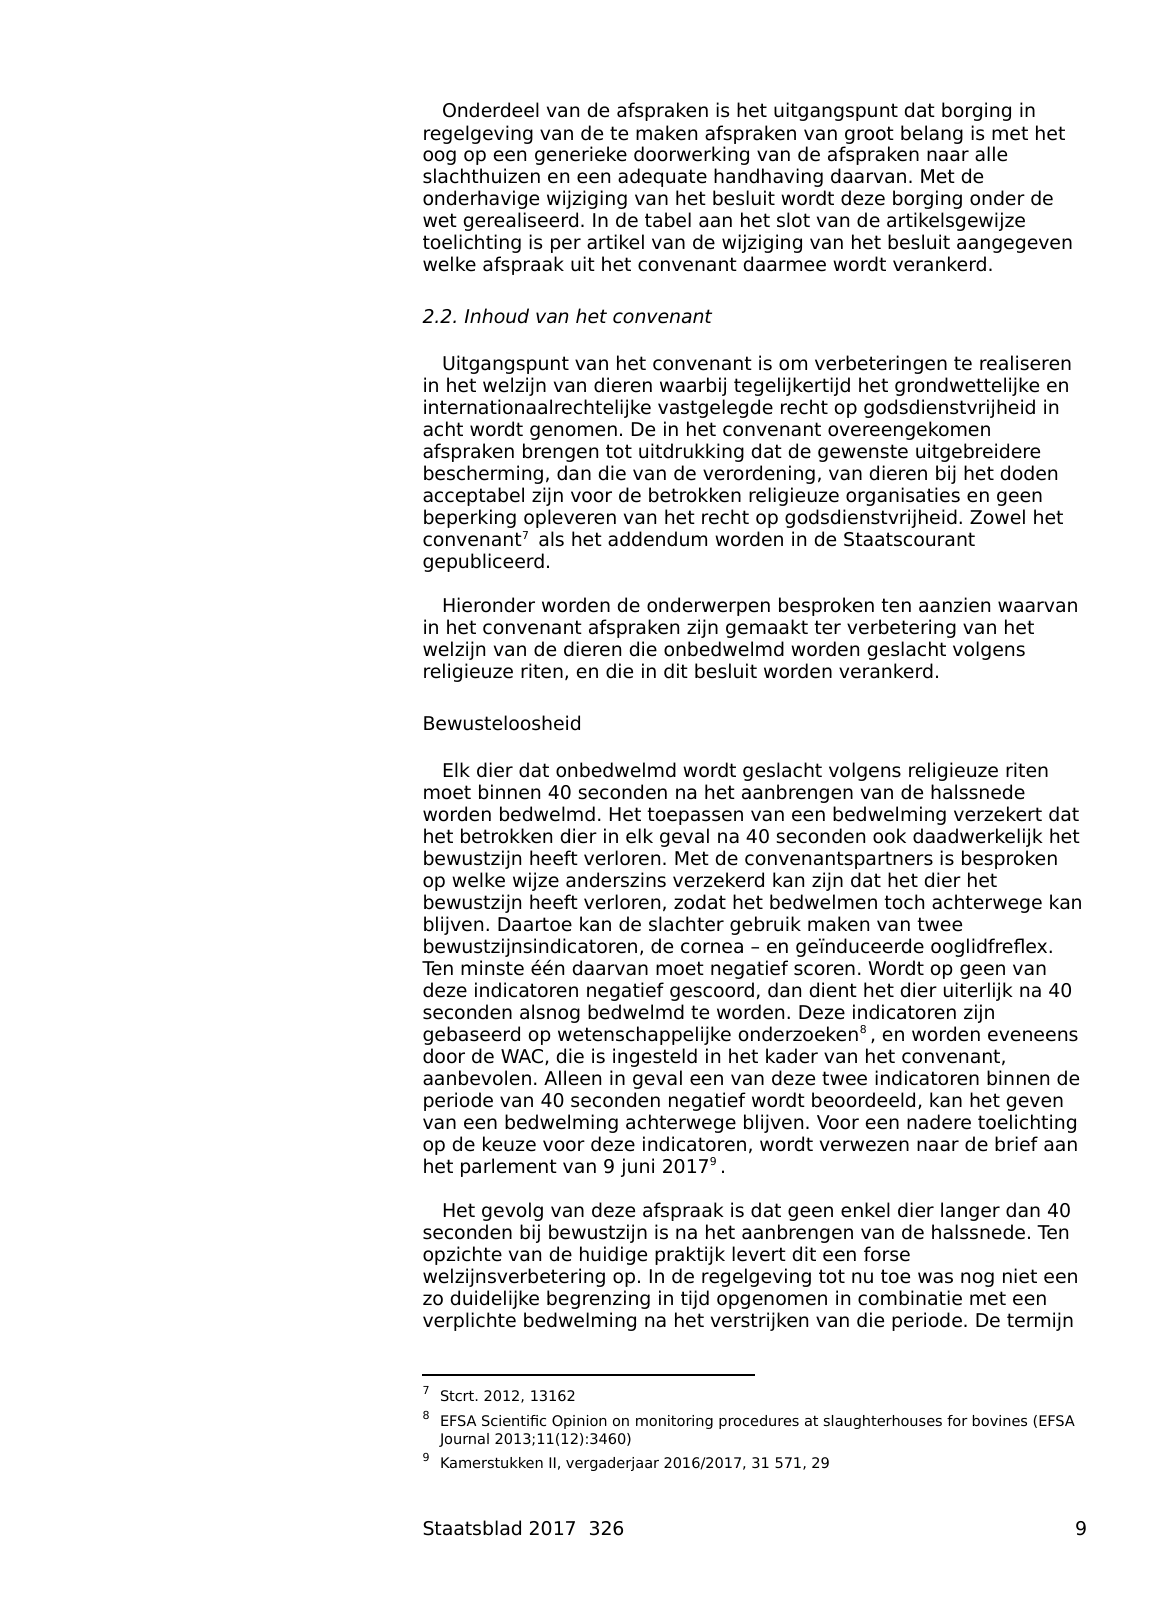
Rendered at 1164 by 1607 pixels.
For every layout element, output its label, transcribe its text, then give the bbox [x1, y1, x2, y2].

subtitle Bewusteloosheid [422, 713, 1087, 735]
text Stcrt. 2012, 13162 [422, 1384, 1087, 1406]
text Kamerstukken II, vergaderjaar 2016/2017, 31 571, 29 [422, 1451, 1087, 1473]
text Uitgangspunt van het convenant is om verbeteringen te realiseren in het welzijn van dieren waarbij tegelijkertijd het grondwettelijke en internationaalrechtelijke vastgelegde recht op godsdienstvrijheid in acht wordt genomen. De in het convenant overeengekomen afspraken brengen tot uitdrukking dat de gewenste uitgebreidere bescherming, dan die van de verordening, van dieren bij het doden acceptabel zijn voor de betrokken religieuze organisaties en geen beperking opleveren van het recht op godsdienstvrijheid. Zowel het convenant als het addendum worden in de Staatscourant gepubliceerd. [422, 353, 1087, 573]
subtitle 2.2. Inhoud van het convenant [422, 306, 1087, 328]
text Onderdeel van de afspraken is het uitgangspunt dat borging in regelgeving van de te maken afspraken van groot belang is met het oog op een generieke doorwerking van de afspraken naar alle slachthuizen en een adequate handhaving daarvan. Met de onderhavige wijziging van het besluit wordt deze borging onder de wet gerealiseerd. In de tabel aan het slot van de artikelsgewijze toelichting is per artikel van de wijziging van het besluit aangegeven welke afspraak uit het convenant daarmee wordt verankerd. [422, 100, 1087, 276]
text Het gevolg van deze afspraak is dat geen enkel dier langer dan 40 seconden bij bewustzijn is na het aanbrengen van de halssnede. Ten opzichte van de huidige praktijk levert dit een forse welzijnsverbetering op. In de regelgeving tot nu toe was nog niet een zo duidelijke begrenzing in tijd opgenomen in combinatie met een verplichte bedwelming na het verstrijken van die periode. De termijn [422, 1200, 1087, 1332]
text Elk dier dat onbedwelmd wordt geslacht volgens religieuze riten moet binnen 40 seconden na het aanbrengen van de halssnede worden bedwelmd. Het toepassen van een bedwelming verzekert dat het betrokken dier in elk geval na 40 seconden ook daadwerkelijk het bewustzijn heeft verloren. Met de convenantspartners is besproken op welke wijze anderszins verzekerd kan zijn dat het dier het bewustzijn heeft verloren, zodat het bedwelmen toch achterwege kan blijven. Daartoe kan de slachter gebruik maken van twee bewustzijnsindicatoren, de cornea – en geïnduceerde ooglidfreflex. Ten minste één daarvan moet negatief scoren. Wordt op geen van deze indicatoren negatief gescoord, dan dient het dier uiterlijk na 40 seconden alsnog bedwelmd te worden. Deze indicatoren zijn gebaseerd op wetenschappelijke onderzoeken, en worden eveneens door de WAC, die is ingesteld in het kader van het convenant, aanbevolen. Alleen in geval een van deze twee indicatoren binnen de periode van 40 seconden negatief wordt beoordeeld, kan het geven van een bedwelming achterwege blijven. Voor een nadere toelichting op de keuze voor deze indicatoren, wordt verwezen naar de brief aan het parlement van 9 juni 2017. [422, 760, 1087, 1178]
text Hieronder worden de onderwerpen besproken ten aanzien waarvan in het convenant afspraken zijn gemaakt ter verbetering van het welzijn van de dieren die onbedwelmd worden geslacht volgens religieuze riten, en die in dit besluit worden verankerd. [422, 595, 1087, 683]
text EFSA Scientific Opinion on monitoring procedures at slaughterhouses for bovines (EFSA Journal 2013;11(12):3460) [422, 1409, 1087, 1448]
